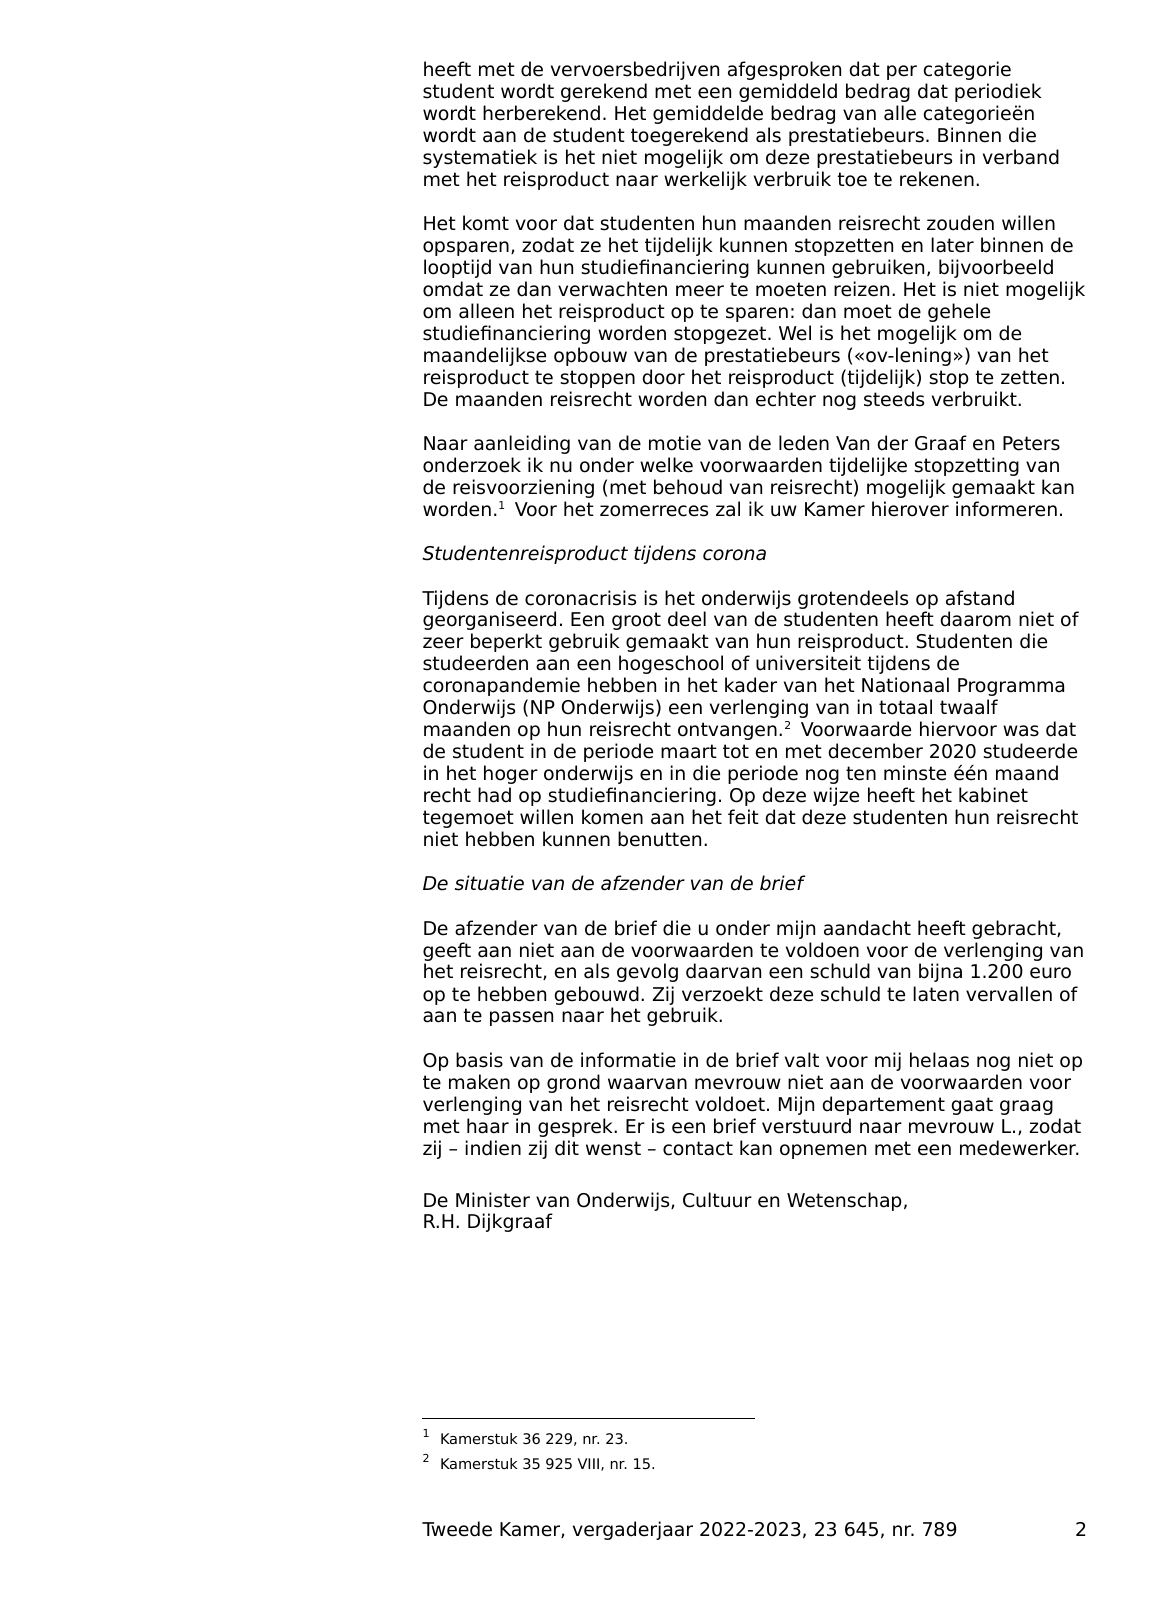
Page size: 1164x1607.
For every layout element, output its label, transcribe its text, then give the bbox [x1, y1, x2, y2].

text De Minister van Onderwijs, Cultuur en Wetenschap, R.H. Dijkgraaf [422, 1189, 1087, 1233]
text Het komt voor dat studenten hun maanden reisrecht zouden willen opsparen, zodat ze het tijdelijk kunnen stopzetten en later binnen de looptijd van hun studiefinanciering kunnen gebruiken, bijvoorbeeld omdat ze dan verwachten meer te moeten reizen. Het is niet mogelijk om alleen het reisproduct op te sparen: dan moet de gehele studiefinanciering worden stopgezet. Wel is het mogelijk om de maandelijkse opbouw van de prestatiebeurs («ov-lening») van het reisproduct te stoppen door het reisproduct (tijdelijk) stop te zetten. De maanden reisrecht worden dan echter nog steeds verbruikt. [422, 213, 1087, 411]
text Kamerstuk 35 925 VIII, nr. 15. [422, 1452, 1087, 1474]
text Tijdens de coronacrisis is het onderwijs grotendeels op afstand georganiseerd. Een groot deel van de studenten heeft daarom niet of zeer beperkt gebruik gemaakt van hun reisproduct. Studenten die studeerden aan een hogeschool of universiteit tijdens de coronapandemie hebben in het kader van het Nationaal Programma Onderwijs (NP Onderwijs) een verlenging van in totaal twaalf maanden op hun reisrecht ontvangen. Voorwaarde hiervoor was dat de student in de periode maart tot en met december 2020 studeerde in het hoger onderwijs en in die periode nog ten minste één maand recht had op studiefinanciering. Op deze wijze heeft het kabinet tegemoet willen komen aan het feit dat deze studenten hun reisrecht niet hebben kunnen benutten. [422, 587, 1087, 851]
text De afzender van de brief die u onder mijn aandacht heeft gebracht, geeft aan niet aan de voorwaarden te voldoen voor de verlenging van het reisrecht, en als gevolg daarvan een schuld van bijna 1.200 euro op te hebben gebouwd. Zij verzoekt deze schuld te laten vervallen of aan te passen naar het gebruik. [422, 917, 1087, 1027]
text heeft met de vervoersbedrijven afgesproken dat per categorie student wordt gerekend met een gemiddeld bedrag dat periodiek wordt herberekend. Het gemiddelde bedrag van alle categorieën wordt aan de student toegerekend als prestatiebeurs. Binnen die systematiek is het niet mogelijk om deze prestatiebeurs in verband met het reisproduct naar werkelijk verbruik toe te rekenen. [422, 59, 1087, 191]
text Naar aanleiding van de motie van de leden Van der Graaf en Peters onderzoek ik nu onder welke voorwaarden tijdelijke stopzetting van de reisvoorziening (met behoud van reisrecht) mogelijk gemaakt kan worden. Voor het zomerreces zal ik uw Kamer hierover informeren. [422, 433, 1087, 521]
text Op basis van de informatie in de brief valt voor mij helaas nog niet op te maken op grond waarvan mevrouw niet aan de voorwaarden voor verlenging van het reisrecht voldoet. Mijn departement gaat graag met haar in gesprek. Er is een brief verstuurd naar mevrouw L., zodat zij – indien zij dit wenst – contact kan opnemen met een medewerker. [422, 1049, 1087, 1159]
subtitle Studentenreisproduct tijdens corona [422, 543, 1087, 565]
text Kamerstuk 36 229, nr. 23. [422, 1427, 1087, 1449]
subtitle De situatie van de afzender van de brief [422, 873, 1087, 895]
